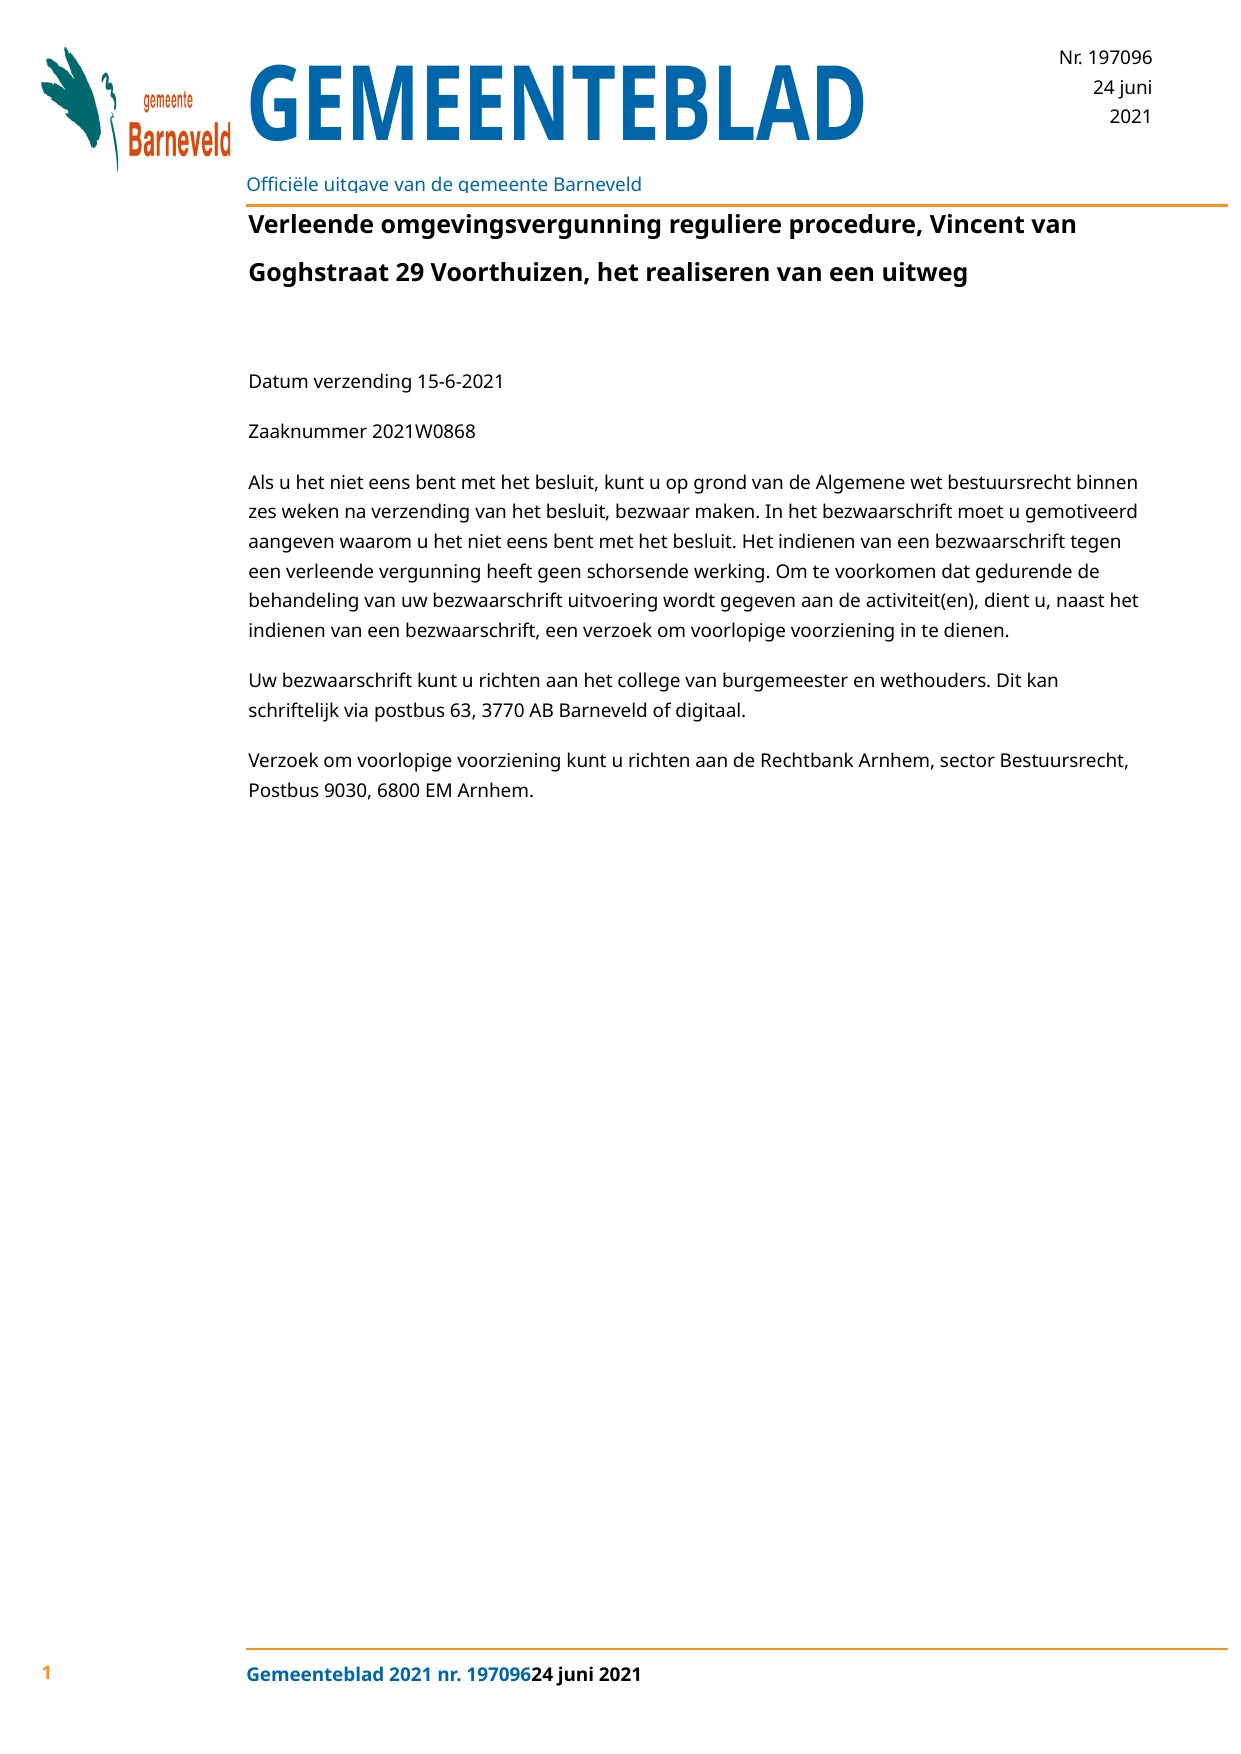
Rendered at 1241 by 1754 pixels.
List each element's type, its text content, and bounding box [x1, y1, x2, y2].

text Verzoek om voorlopige voorziening kunt u richten aan de Rechtbank Arnhem, sector Bestuursrecht, Postbus 9030, 6800 EM Arnhem. [248, 747, 1152, 803]
text Zaaknummer 2021W0868 [248, 419, 1152, 444]
text Uw bezwaarschrift kunt u richten aan het college van burgemeester en wethouders. Dit kan schriftelijk via postbus 63, 3770 AB Barneveld of digitaal. [248, 667, 1152, 723]
text Als u het niet eens bent met het besluit, kunt u op grond van de Algemene wet bestuursrecht binnen zes weken na verzending van het besluit, bezwaar maken. In het bezwaarschrift moet u gemotiveerd aangeven waarom u het niet eens bent met het besluit. Het indienen van een bezwaarschrift tegen een verleende vergunning heeft geen schorsende werking. Om te voorkomen dat gedurende de behandeling van uw bezwaarschrift uitvoering wordt gegeven aan de activiteit(en), dient u, naast het indienen van een bezwaarschrift, een verzoek om voorlopige voorziening in te dienen. [248, 469, 1152, 643]
picture [41, 47, 231, 172]
text Verleende omgevingsvergunning reguliere procedure, Vincent van Goghstraat 29 Voorthuizen, het realiseren van een uitweg [248, 207, 1152, 288]
text Datum verzending 15-6-2021 [248, 368, 1152, 394]
